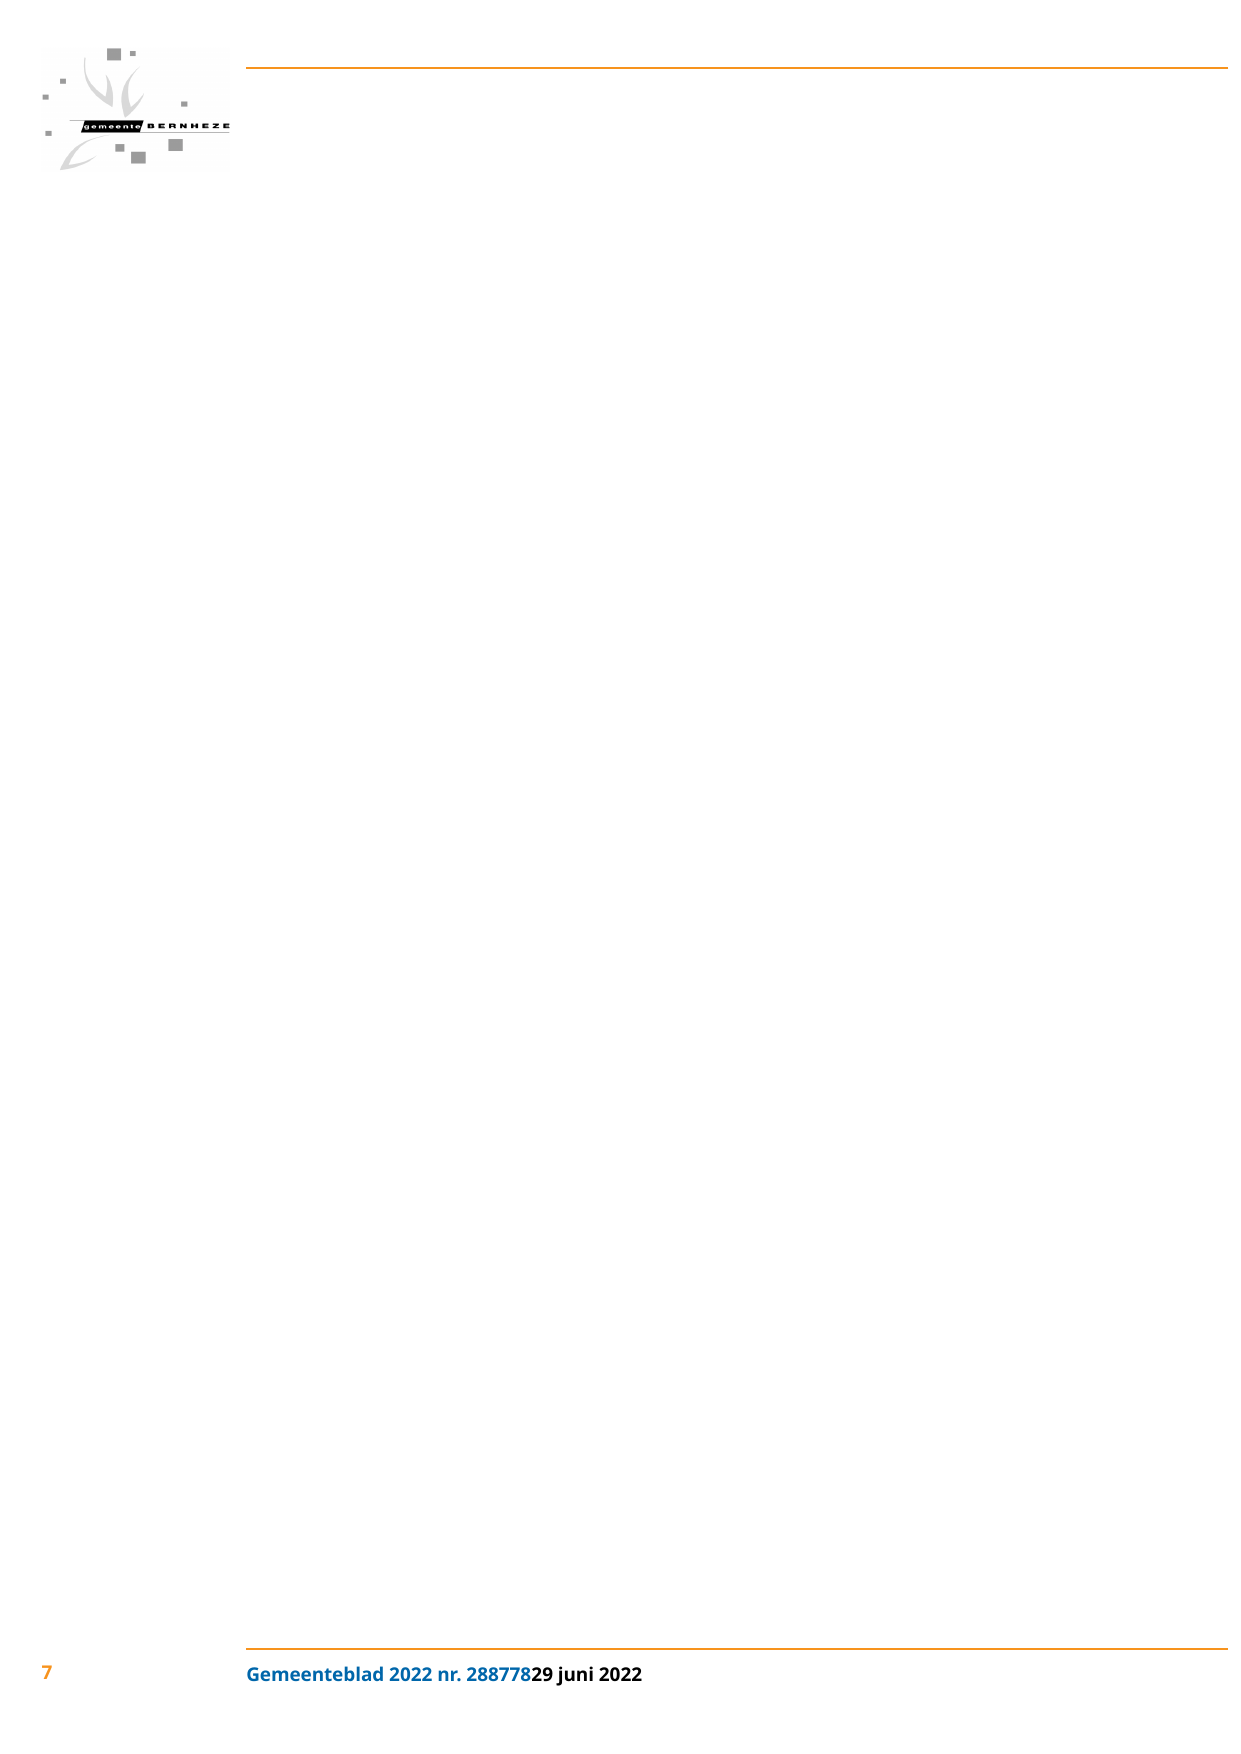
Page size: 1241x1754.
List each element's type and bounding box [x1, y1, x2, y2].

picture [41, 47, 231, 172]
